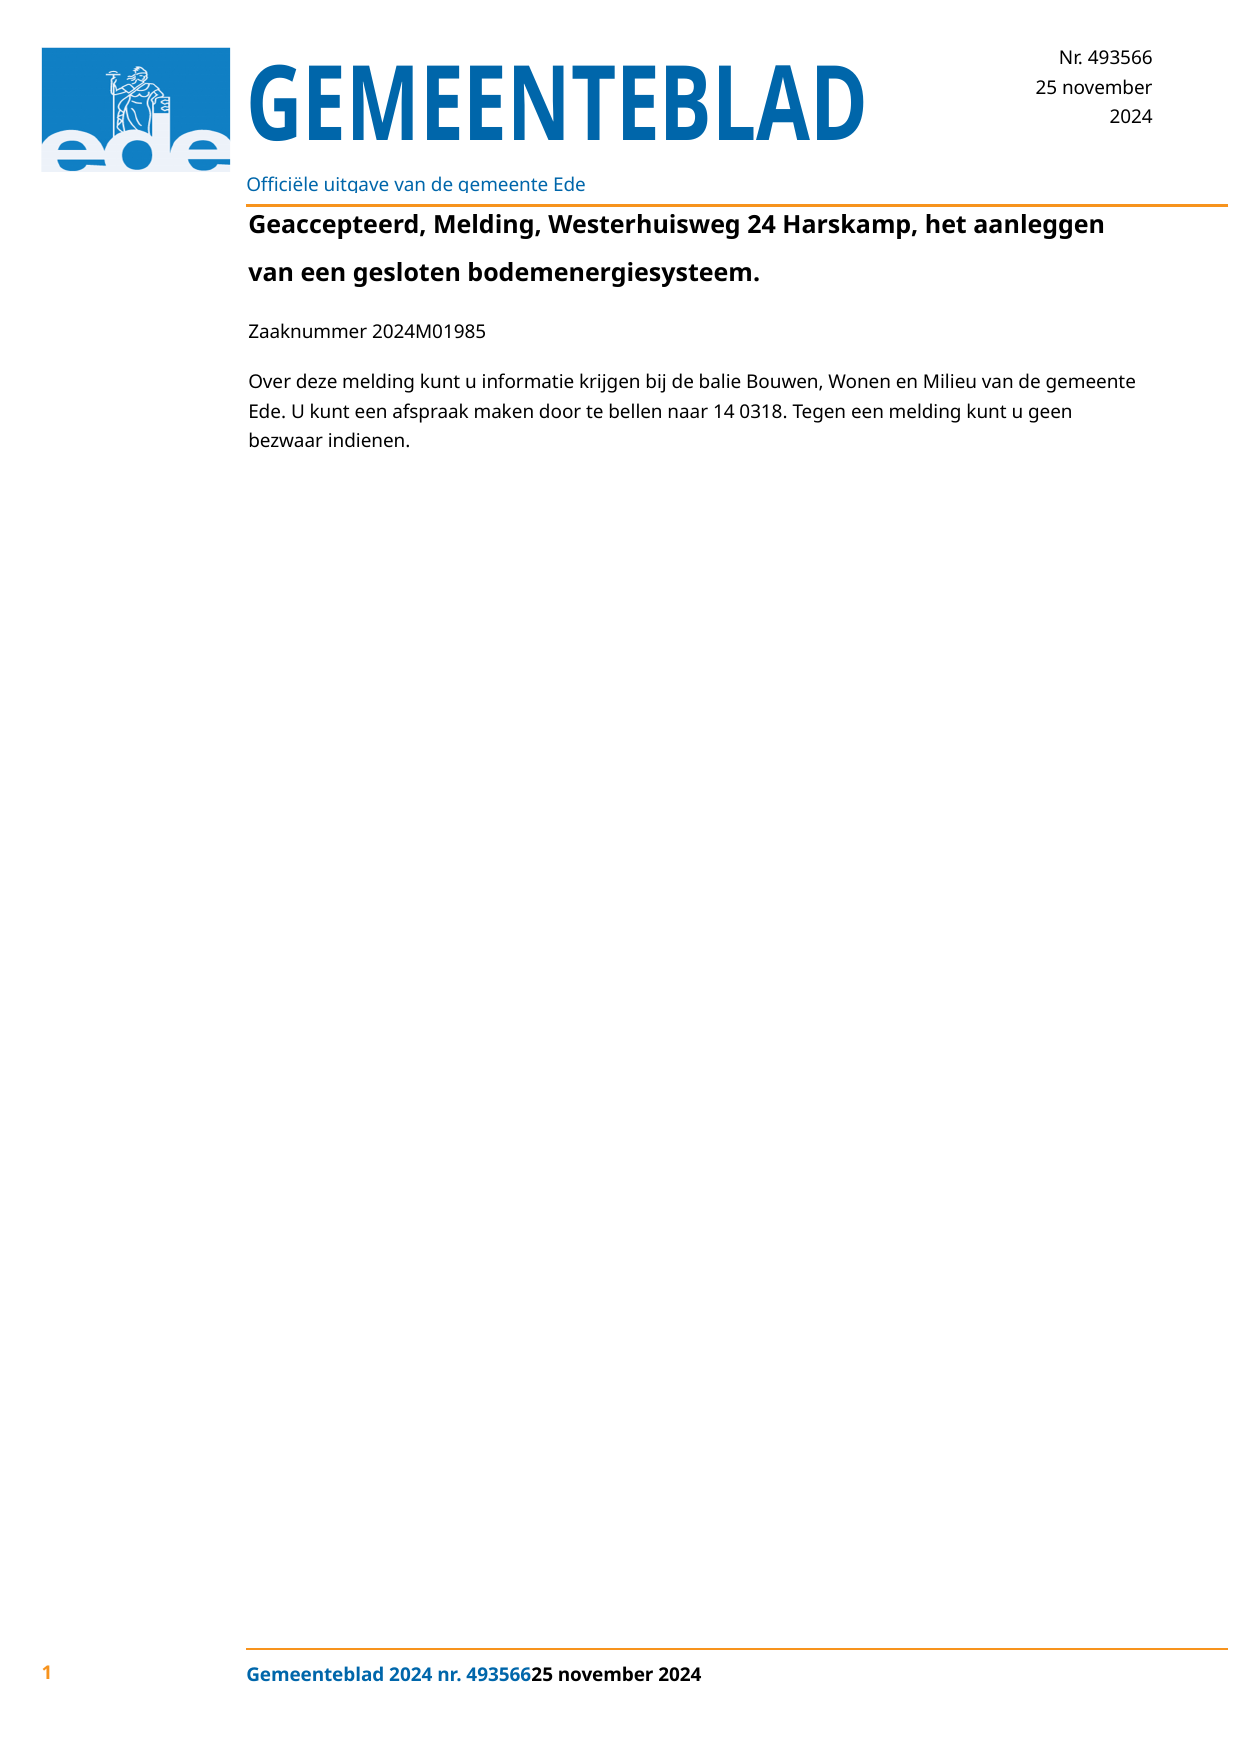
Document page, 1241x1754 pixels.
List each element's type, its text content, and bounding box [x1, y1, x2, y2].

text Geaccepteerd, Melding, Westerhuisweg 24 Harskamp, het aanleggen van een gesloten bodemenergiesysteem. [248, 207, 1152, 288]
picture [41, 47, 231, 172]
text Zaaknummer 2024M01985 [248, 318, 1152, 344]
text Over deze melding kunt u informatie krijgen bij de balie Bouwen, Wonen en Milieu van de gemeente Ede. U kunt een afspraak maken door te bellen naar 14 0318. Tegen een melding kunt u geen bezwaar indienen. [248, 368, 1152, 453]
